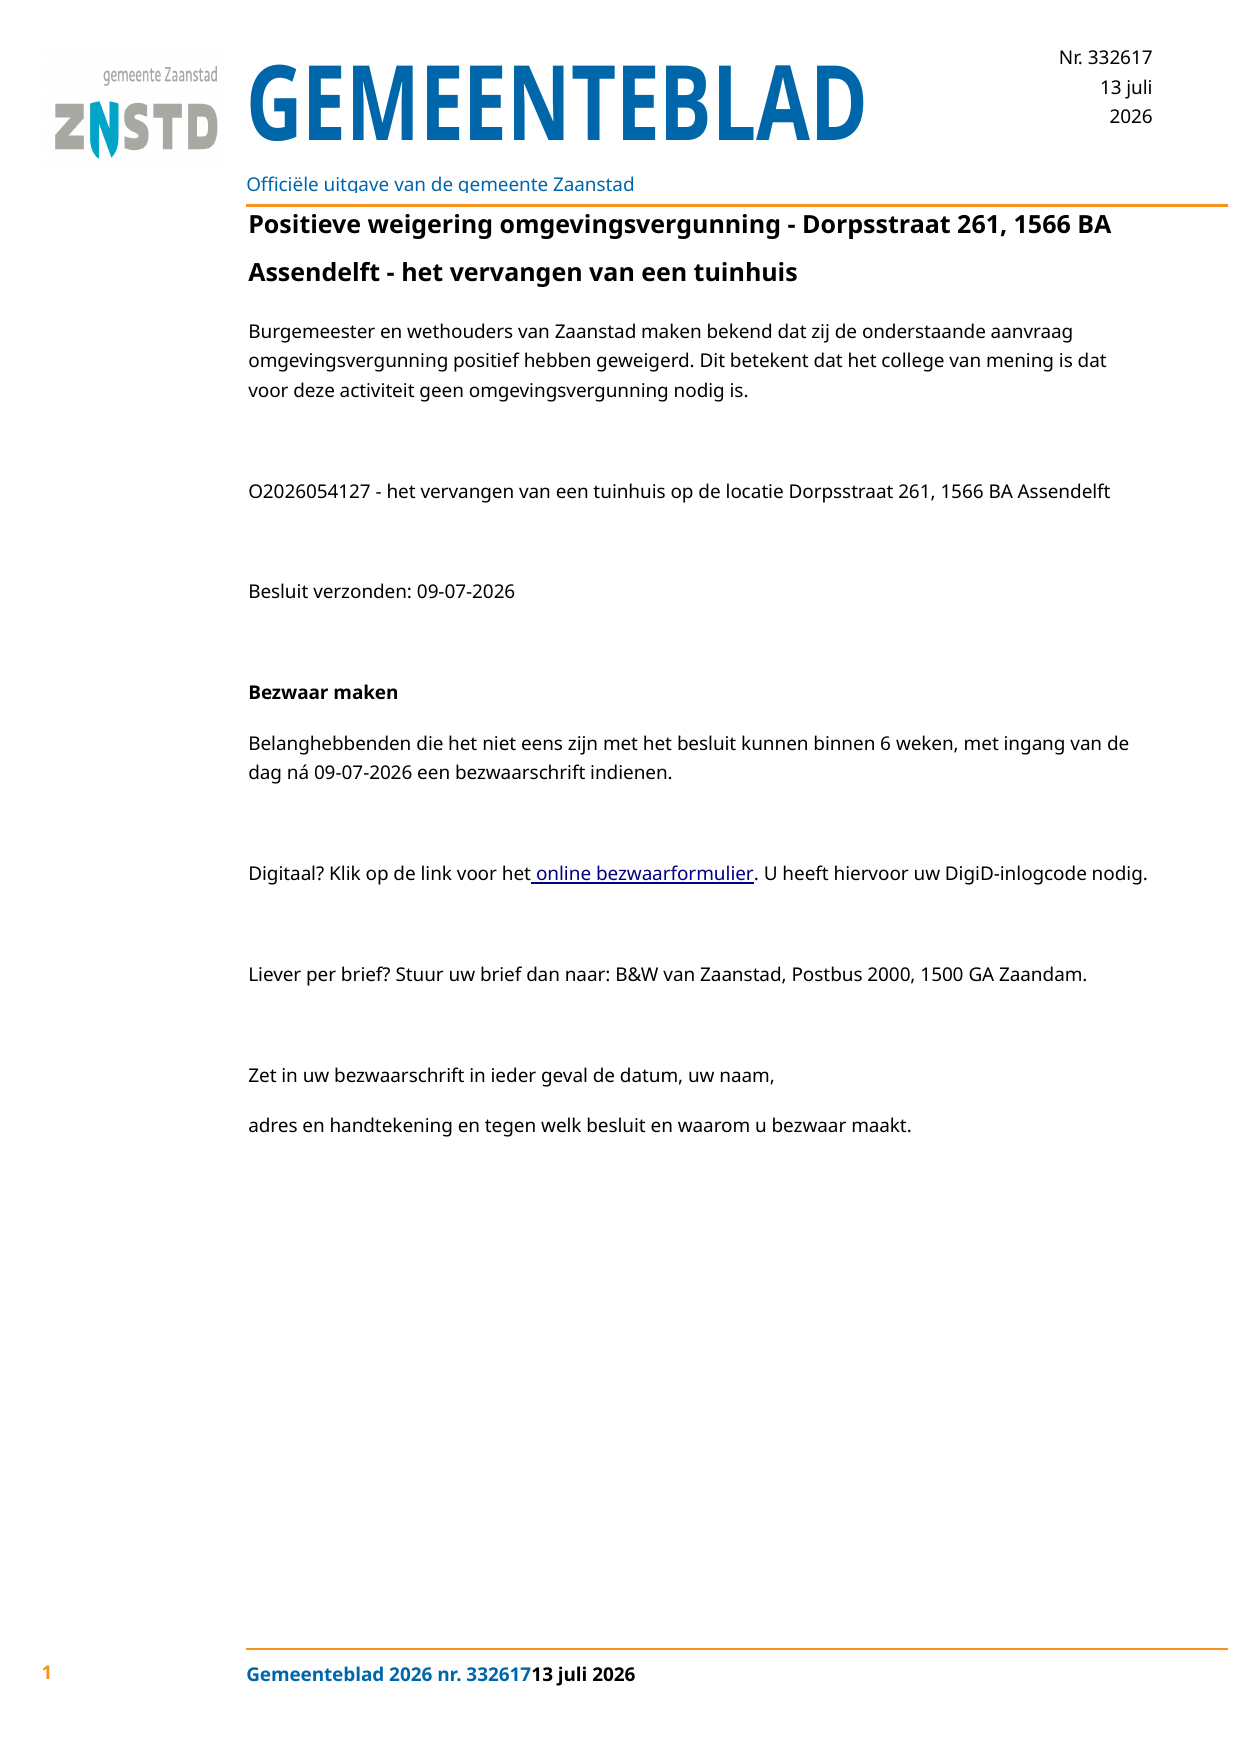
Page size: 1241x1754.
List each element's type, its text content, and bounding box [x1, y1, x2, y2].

text Digitaal? Klik op de link voor het online bezwaarformulier. U heeft hiervoor uw DigiD-inlogcode nodig. [248, 860, 1152, 886]
text Liever per brief? Stuur uw brief dan naar: B&W van Zaanstad, Postbus 2000, 1500 GA Zaandam. [248, 961, 1152, 987]
text Bezwaar maken [248, 679, 1152, 705]
text adres en handtekening en tegen welk besluit en waarom u bezwaar maakt. [248, 1112, 1152, 1138]
text Burgemeester en wethouders van Zaanstad maken bekend dat zij de onderstaande aanvraag omgevingsvergunning positief hebben geweigerd. Dit betekent dat het college van mening is dat voor deze activiteit geen omgevingsvergunning nodig is. [248, 318, 1152, 403]
text Positieve weigering omgevingsvergunning - Dorpsstraat 261, 1566 BA Assendelft - het vervangen van een tuinhuis [248, 207, 1152, 288]
text Belanghebbenden die het niet eens zijn met het besluit kunnen binnen 6 weken, met ingang van de dag ná 09-07-2026 een bezwaarschrift indienen. [248, 730, 1152, 785]
picture [41, 47, 231, 172]
text Zet in uw bezwaarschrift in ieder geval de datum, uw naam, [248, 1062, 1152, 1088]
text O2026054127 - het vervangen van een tuinhuis op de locatie Dorpsstraat 261, 1566 BA Assendelft [248, 478, 1152, 504]
text Besluit verzonden: 09-07-2026 [248, 579, 1152, 604]
